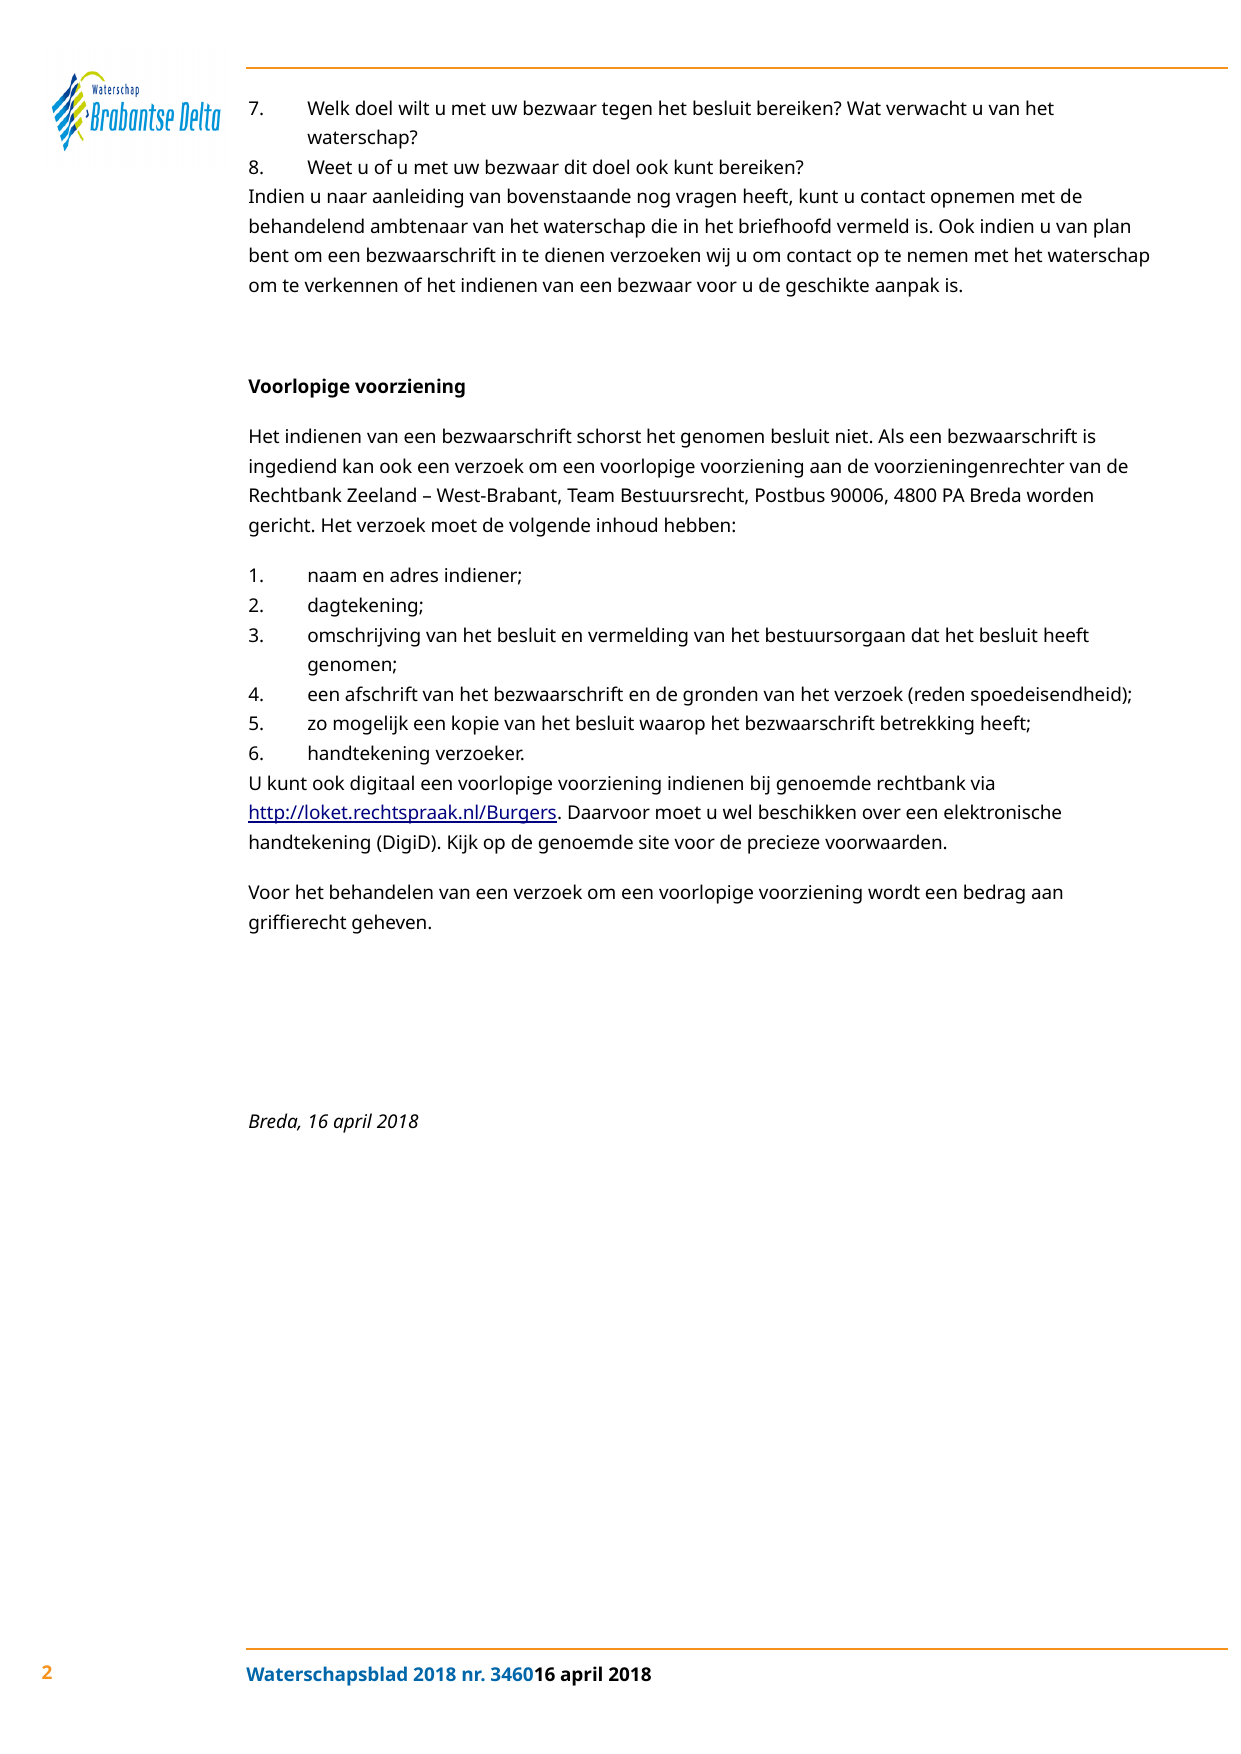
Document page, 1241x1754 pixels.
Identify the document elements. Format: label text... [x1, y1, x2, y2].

list omschrijving van het besluit en vermelding van het bestuursorgaan dat het besluit heeft genomen; [248, 622, 1152, 677]
text Voorlopige voorziening [248, 373, 1152, 399]
text Indien u naar aanleiding van bovenstaande nog vragen heeft, kunt u contact opnemen met de behandelend ambtenaar van het waterschap die in het briefhoofd vermeld is. Ook indien u van plan bent om een bezwaarschrift in te dienen verzoeken wij u om contact op te nemen met het waterschap om te verkennen of het indienen van een bezwaar voor u de geschikte aanpak is. [248, 183, 1152, 298]
list een afschrift van het bezwaarschrift en de gronden van het verzoek (reden spoedeisendheid); [248, 681, 1152, 707]
text U kunt ook digitaal een voorlopige voorziening indienen bij genoemde rechtbank via http://loket.rechtspraak.nl/Burgers. Daarvoor moet u wel beschikken over een elektronische handtekening (DigiD). Kijk op de genoemde site voor de precieze voorwaarden. [248, 770, 1152, 855]
list handtekening verzoeker. [248, 740, 1152, 766]
text Breda, 16 april 2018 [248, 1108, 1152, 1134]
picture [41, 47, 231, 172]
text Voor het behandelen van een verzoek om een voorlopige voorziening wordt een bedrag aan griffierecht geheven. [248, 879, 1152, 935]
list zo mogelijk een kopie van het besluit waarop het bezwaarschrift betrekking heeft; [248, 711, 1152, 736]
list Welk doel wilt u met uw bezwaar tegen het besluit bereiken? Wat verwacht u van het waterschap? [248, 95, 1152, 150]
text Het indienen van een bezwaarschrift schorst het genomen besluit niet. Als een bezwaarschrift is ingediend kan ook een verzoek om een voorlopige voorziening aan de voorzieningenrechter van de Rechtbank Zeeland – West-Brabant, Team Bestuursrecht, Postbus 90006, 4800 PA Breda worden gericht. Het verzoek moet de volgende inhoud hebben: [248, 423, 1152, 538]
list dagtekening; [248, 592, 1152, 618]
list Weet u of u met uw bezwaar dit doel ook kunt bereiken? [248, 154, 1152, 180]
list naam en adres indiener; [248, 563, 1152, 588]
